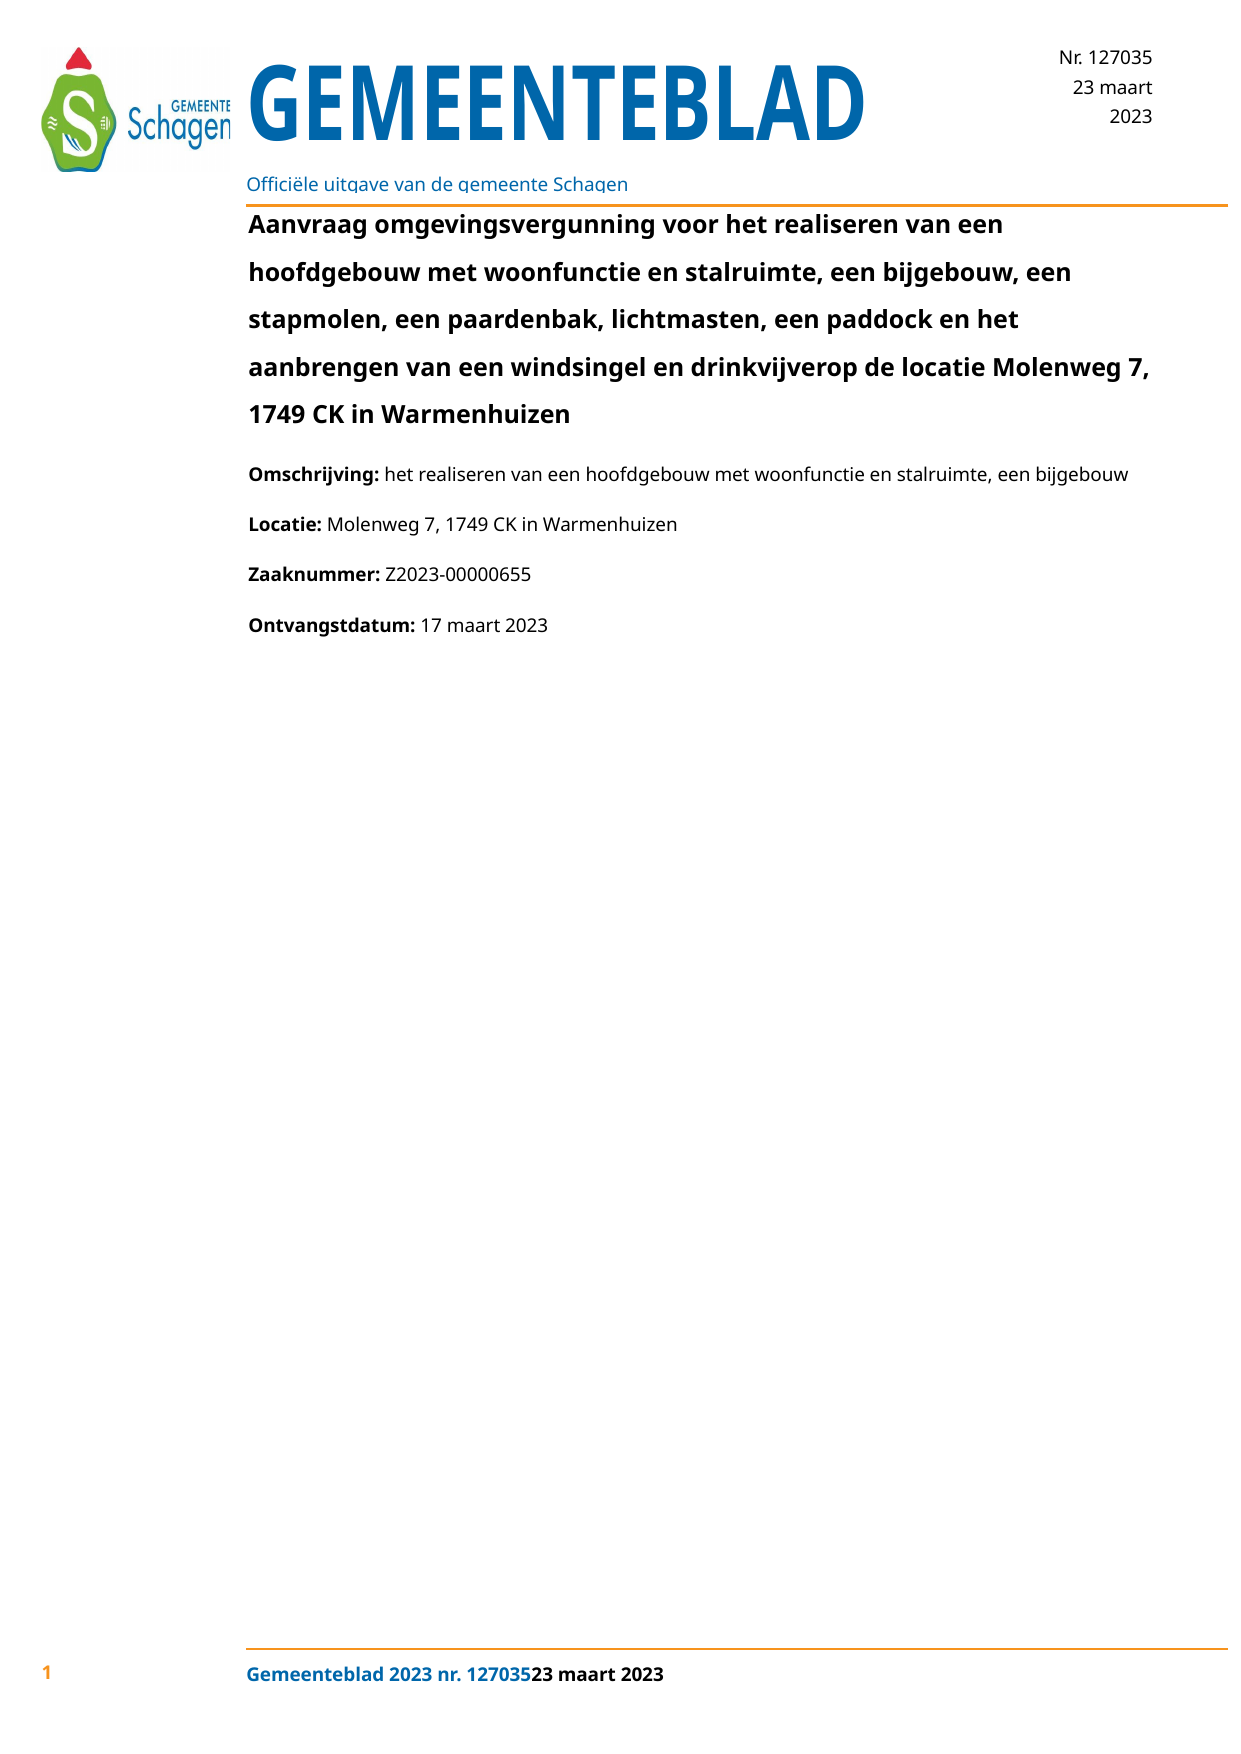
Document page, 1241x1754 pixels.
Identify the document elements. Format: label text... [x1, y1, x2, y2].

text Locatie: Molenweg 7, 1749 CK in Warmenhuizen [248, 511, 1152, 537]
text Ontvangstdatum: 17 maart 2023 [248, 612, 1152, 638]
picture [41, 47, 231, 172]
text Zaaknummer: Z2023-00000655 [248, 562, 1152, 587]
text Omschrijving: het realiseren van een hoofdgebouw met woonfunctie en stalruimte, een bijgebouw [248, 461, 1152, 486]
text Aanvraag omgevingsvergunning voor het realiseren van een hoofdgebouw met woonfunctie en stalruimte, een bijgebouw, een stapmolen, een paardenbak, lichtmasten, een paddock en het aanbrengen van een windsingel en drinkvijverop de locatie Molenweg 7, 1749 CK in Warmenhuizen [248, 207, 1152, 431]
